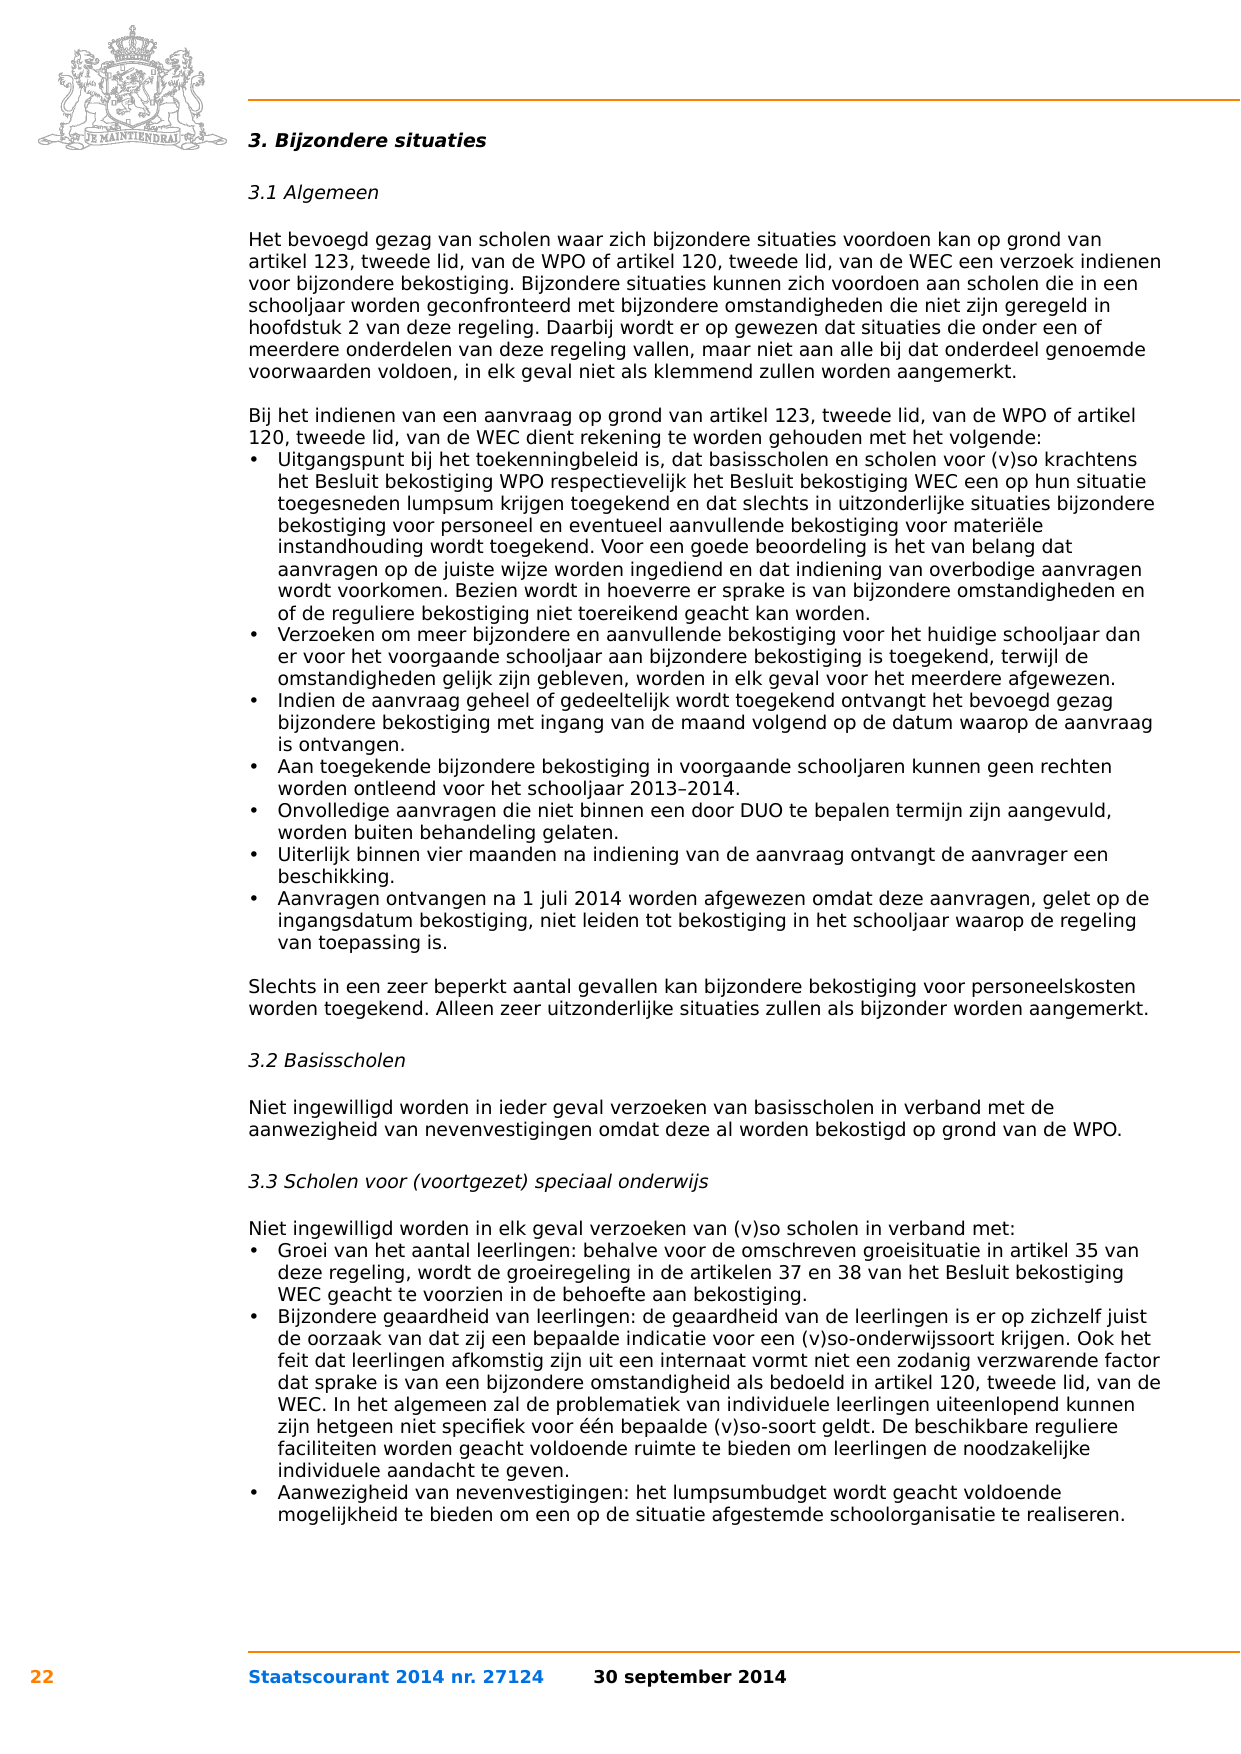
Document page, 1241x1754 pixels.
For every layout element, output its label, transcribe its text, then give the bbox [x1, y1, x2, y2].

text Niet ingewilligd worden in elk geval verzoeken van (v)so scholen in verband met: [248, 1218, 1163, 1240]
text • Aanvragen ontvangen na 1 juli 2014 worden afgewezen omdat deze aanvragen, gelet op de ingangsdatum bekostiging, niet leiden tot bekostiging in het schooljaar waarop de regeling van toepassing is. [248, 888, 1163, 954]
text Het bevoegd gezag van scholen waar zich bijzondere situaties voordoen kan op grond van artikel 123, tweede lid, van de WPO of artikel 120, tweede lid, van de WEC een verzoek indienen voor bijzondere bekostiging. Bijzondere situaties kunnen zich voordoen aan scholen die in een schooljaar worden geconfronteerd met bijzondere omstandigheden die niet zijn geregeld in hoofdstuk 2 van deze regeling. Daarbij wordt er op gewezen dat situaties die onder een of meerdere onderdelen van deze regeling vallen, maar niet aan alle bij dat onderdeel genoemde voorwaarden voldoen, in elk geval niet als klemmend zullen worden aangemerkt. [248, 229, 1163, 383]
subtitle 3. Bijzondere situaties [248, 130, 1163, 152]
text • Indien de aanvraag geheel of gedeeltelijk wordt toegekend ontvangt het bevoegd gezag bijzondere bekostiging met ingang van de maand volgend op de datum waarop de aanvraag is ontvangen. [248, 690, 1163, 756]
text • Bijzondere geaardheid van leerlingen: de geaardheid van de leerlingen is er op zichzelf juist de oorzaak van dat zij een bepaalde indicatie voor een (v)so-onderwijssoort krijgen. Ook het feit dat leerlingen afkomstig zijn uit een internaat vormt niet een zodanig verzwarende factor dat sprake is van een bijzondere omstandigheid als bedoeld in artikel 120, tweede lid, van de WEC. In het algemeen zal de problematiek van individuele leerlingen uiteenlopend kunnen zijn hetgeen niet specifiek voor één bepaalde (v)so-soort geldt. De beschikbare reguliere faciliteiten worden geacht voldoende ruimte te bieden om leerlingen de noodzakelijke individuele aandacht te geven. [248, 1306, 1163, 1482]
text • Onvolledige aanvragen die niet binnen een door DUO te bepalen termijn zijn aangevuld, worden buiten behandeling gelaten. [248, 800, 1163, 844]
text Niet ingewilligd worden in ieder geval verzoeken van basisscholen in verband met de aanwezigheid van nevenvestigingen omdat deze al worden bekostigd op grond van de WPO. [248, 1097, 1163, 1141]
picture [38, 25, 227, 150]
text • Uiterlijk binnen vier maanden na indiening van de aanvraag ontvangt de aanvrager een beschikking. [248, 844, 1163, 888]
text • Aan toegekende bijzondere bekostiging in voorgaande schooljaren kunnen geen rechten worden ontleend voor het schooljaar 2013–2014. [248, 756, 1163, 800]
text • Verzoeken om meer bijzondere en aanvullende bekostiging voor het huidige schooljaar dan er voor het voorgaande schooljaar aan bijzondere bekostiging is toegekend, terwijl de omstandigheden gelijk zijn gebleven, worden in elk geval voor het meerdere afgewezen. [248, 624, 1163, 690]
subtitle 3.3 Scholen voor (voortgezet) speciaal onderwijs [248, 1171, 1163, 1193]
subtitle 3.2 Basisscholen [248, 1050, 1163, 1072]
text Bij het indienen van een aanvraag op grond van artikel 123, tweede lid, van de WPO of artikel 120, tweede lid, van de WEC dient rekening te worden gehouden met het volgende: [248, 404, 1163, 448]
text Slechts in een zeer beperkt aantal gevallen kan bijzondere bekostiging voor personeelskosten worden toegekend. Alleen zeer uitzonderlijke situaties zullen als bijzonder worden aangemerkt. [248, 976, 1163, 1020]
text • Aanwezigheid van nevenvestigingen: het lumpsumbudget wordt geacht voldoende mogelijkheid te bieden om een op de situatie afgestemde schoolorganisatie te realiseren. [248, 1482, 1163, 1526]
text • Groei van het aantal leerlingen: behalve voor de omschreven groeisituatie in artikel 35 van deze regeling, wordt de groeiregeling in de artikelen 37 en 38 van het Besluit bekostiging WEC geacht te voorzien in de behoefte aan bekostiging. [248, 1240, 1163, 1306]
subtitle 3.1 Algemeen [248, 182, 1163, 204]
text • Uitgangspunt bij het toekenningbeleid is, dat basisscholen en scholen voor (v)so krachtens het Besluit bekostiging WPO respectievelijk het Besluit bekostiging WEC een op hun situatie toegesneden lumpsum krijgen toegekend en dat slechts in uitzonderlijke situaties bijzondere bekostiging voor personeel en eventueel aanvullende bekostiging voor materiële instandhouding wordt toegekend. Voor een goede beoordeling is het van belang dat aanvragen op de juiste wijze worden ingediend en dat indiening van overbodige aanvragen wordt voorkomen. Bezien wordt in hoeverre er sprake is van bijzondere omstandigheden en of de reguliere bekostiging niet toereikend geacht kan worden. [248, 448, 1163, 624]
